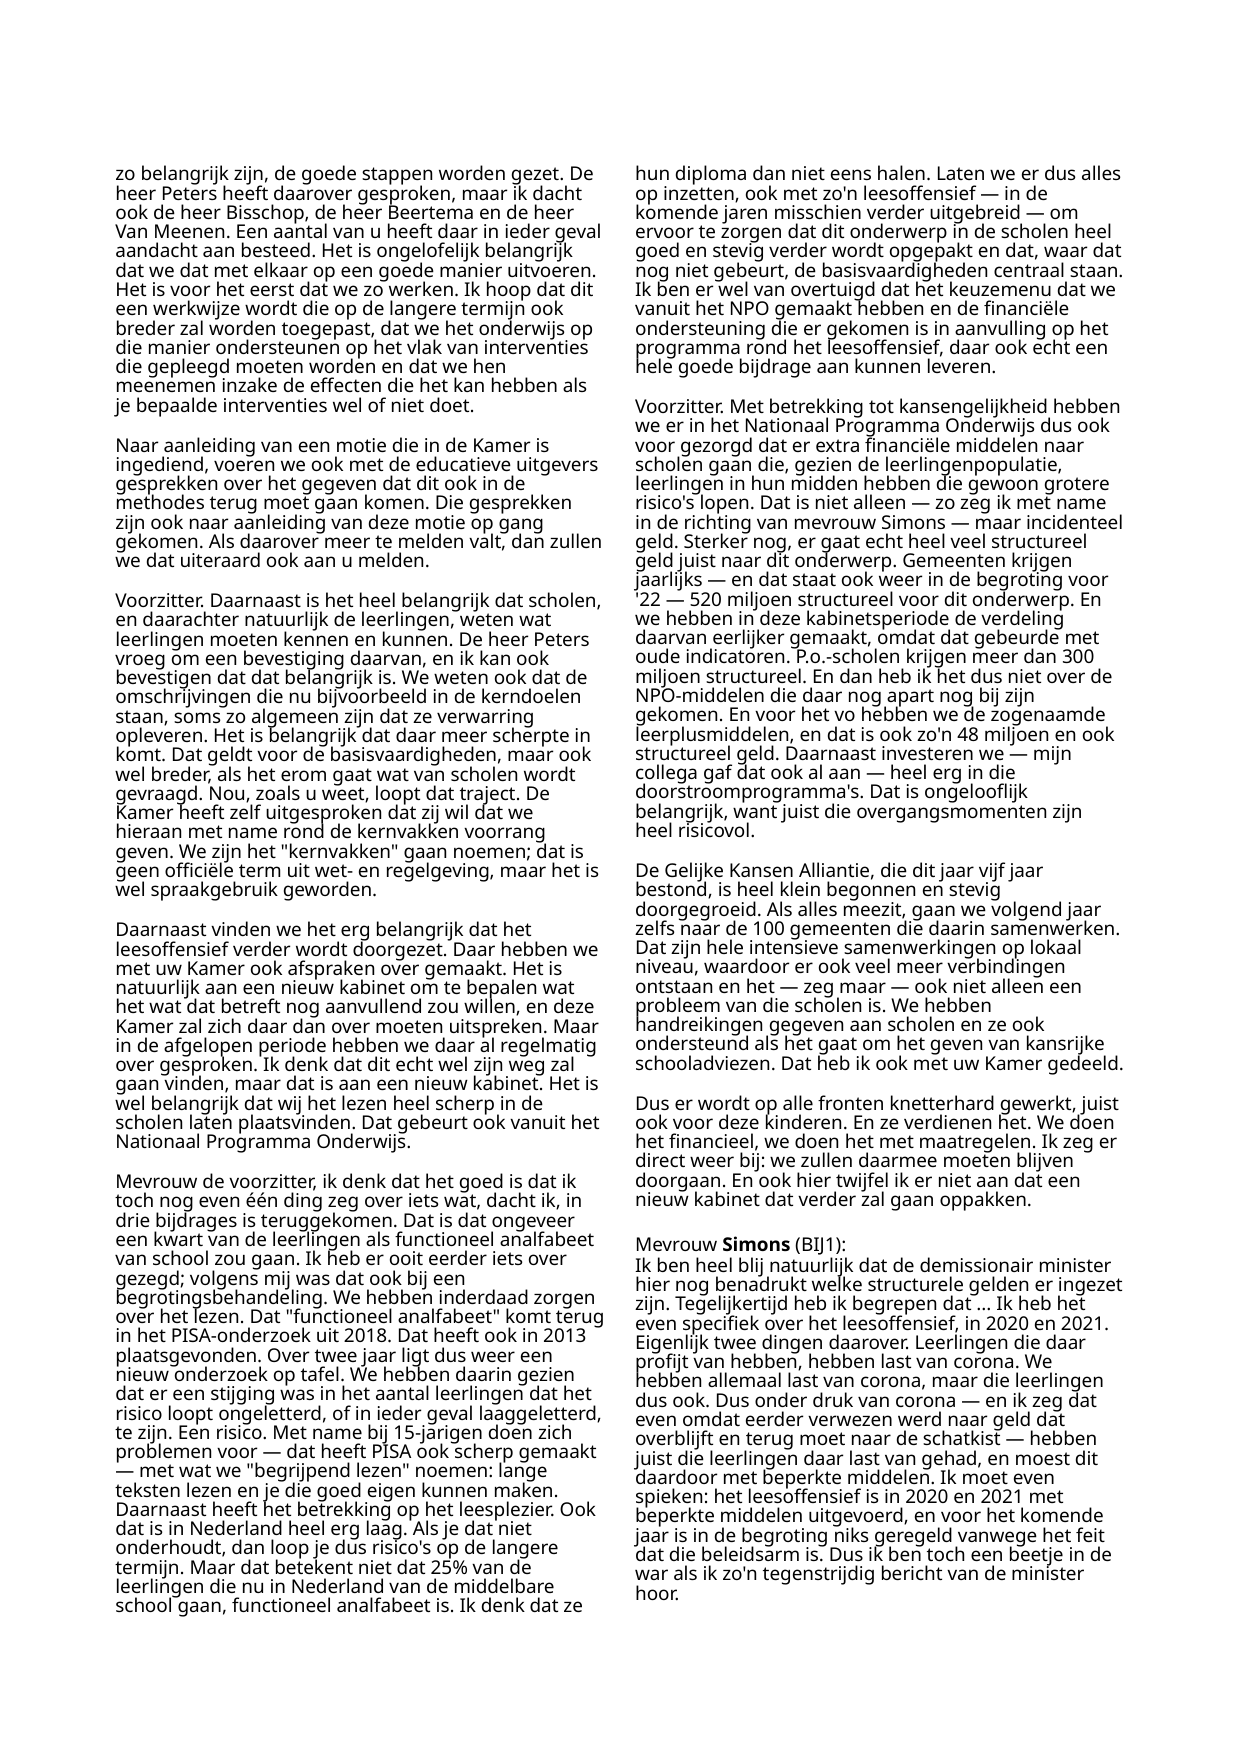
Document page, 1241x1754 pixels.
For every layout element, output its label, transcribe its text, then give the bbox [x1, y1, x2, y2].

text Naar aanleiding van een motie die in de Kamer is ingediend, voeren we ook met de educatieve uitgevers gesprekken over het gegeven dat dit ook in de methodes terug moet gaan komen. Die gesprekken zijn ook naar aanleiding van deze motie op gang gekomen. Als daarover meer te melden valt, dan zullen we dat uiteraard ook aan u melden. [115, 437, 605, 571]
text Dus er wordt op alle fronten knetterhard gewerkt, juist ook voor deze kinderen. En ze verdienen het. We doen het financieel, we doen het met maatregelen. Ik zeg er direct weer bij: we zullen daarmee moeten blijven doorgaan. En ook hier twijfel ik er niet aan dat een nieuw kabinet dat verder zal gaan oppakken. [635, 1095, 1125, 1210]
text De Gelijke Kansen Alliantie, die dit jaar vijf jaar bestond, is heel klein begonnen en stevig doorgegroeid. Als alles meezit, gaan we volgend jaar zelfs naar de 100 gemeenten die daarin samenwerken. Dat zijn hele intensieve samenwerkingen op lokaal niveau, waardoor er ook veel meer verbindingen ontstaan en het — zeg maar — ook niet alleen een probleem van die scholen is. We hebben handreikingen gegeven aan scholen en ze ook ondersteund als het gaat om het geven van kansrijke schooladviezen. Dat heb ik ook met uw Kamer gedeeld. [635, 862, 1125, 1074]
text Ik ben heel blij natuurlijk dat de demissionair minister hier nog benadrukt welke structurele gelden er ingezet zijn. Tegelijkertijd heb ik begrepen dat ... Ik heb het even specifiek over het leesoffensief, in 2020 en 2021. Eigenlijk twee dingen daarover. Leerlingen die daar profijt van hebben, hebben last van corona. We hebben allemaal last van corona, maar die leerlingen dus ook. Dus onder druk van corona — en ik zeg dat even omdat eerder verwezen werd naar geld dat overblijft en terug moet naar de schatkist — hebben juist die leerlingen daar last van gehad, en moest dit daardoor met beperkte middelen. Ik moet even spieken: het leesoffensief is in 2020 en 2021 met beperkte middelen uitgevoerd, en voor het komende jaar is in de begroting niks geregeld vanwege het feit dat die beleidsarm is. Dus ik ben toch een beetje in de war als ik zo'n tegenstrijdig bericht van de minister hoor. [635, 1257, 1125, 1604]
text Daarnaast vinden we het erg belangrijk dat het leesoffensief verder wordt doorgezet. Daar hebben we met uw Kamer ook afspraken over gemaakt. Het is natuurlijk aan een nieuw kabinet om te bepalen wat het wat dat betreft nog aanvullend zou willen, en deze Kamer zal zich daar dan over moeten uitspreken. Maar in de afgelopen periode hebben we daar al regelmatig over gesproken. Ik denk dat dit echt wel zijn weg zal gaan vinden, maar dat is aan een nieuw kabinet. Het is wel belangrijk dat wij het lezen heel scherp in de scholen laten plaatsvinden. Dat gebeurt ook vanuit het Nationaal Programma Onderwijs. [115, 921, 605, 1152]
text Voorzitter. Met betrekking tot kansengelijkheid hebben we er in het Nationaal Programma Onderwijs dus ook voor gezorgd dat er extra financiële middelen naar scholen gaan die, gezien de leerlingenpopulatie, leerlingen in hun midden hebben die gewoon grotere risico's lopen. Dat is niet alleen — zo zeg ik met name in de richting van mevrouw Simons — maar incidenteel geld. Sterker nog, er gaat echt heel veel structureel geld juist naar dit onderwerp. Gemeenten krijgen jaarlijks — en dat staat ook weer in de begroting voor '22 — 520 miljoen structureel voor dit onderwerp. En we hebben in deze kabinetsperiode de verdeling daarvan eerlijker gemaakt, omdat dat gebeurde met oude indicatoren. P.o.-scholen krijgen meer dan 300 miljoen structureel. En dan heb ik het dus niet over de NPO-middelen die daar nog apart nog bij zijn gekomen. En voor het vo hebben we de zogenaamde leerplusmiddelen, en dat is ook zo'n 48 miljoen en ook structureel geld. Daarnaast investeren we — mijn collega gaf dat ook al aan — heel erg in die doorstroomprogramma's. Dat is ongelooflijk belangrijk, want juist die overgangsmomenten zijn heel risicovol. [635, 398, 1125, 841]
text Mevrouw Simons (BIJ1): [635, 1231, 1125, 1257]
text zo belangrijk zijn, de goede stappen worden gezet. De heer Peters heeft daarover gesproken, maar ik dacht ook de heer Bisschop, de heer Beertema en de heer Van Meenen. Een aantal van u heeft daar in ieder geval aandacht aan besteed. Het is ongelofelijk belangrijk dat we dat met elkaar op een goede manier uitvoeren. Het is voor het eerst dat we zo werken. Ik hoop dat dit een werkwijze wordt die op de langere termijn ook breder zal worden toegepast, dat we het onderwijs op die manier ondersteunen op het vlak van interventies die gepleegd moeten worden en dat we hen meenemen inzake de effecten die het kan hebben als je bepaalde interventies wel of niet doet. [115, 165, 605, 416]
text Mevrouw de voorzitter, ik denk dat het goed is dat ik toch nog even één ding zeg over iets wat, dacht ik, in drie bijdrages is teruggekomen. Dat is dat ongeveer een kwart van de leerlingen als functioneel analfabeet van school zou gaan. Ik heb er ooit eerder iets over gezegd; volgens mij was dat ook bij een begrotingsbehandeling. We hebben inderdaad zorgen over het lezen. Dat "functioneel analfabeet" komt terug in het PISA-onderzoek uit 2018. Dat heeft ook in 2013 plaatsgevonden. Over twee jaar ligt dus weer een nieuw onderzoek op tafel. We hebben daarin gezien dat er een stijging was in het aantal leerlingen dat het risico loopt ongeletterd, of in ieder geval laaggeletterd, te zijn. Een risico. Met name bij 15-jarigen doen zich problemen voor — dat heeft PISA ook scherp gemaakt — met wat we "begrijpend lezen" noemen: lange teksten lezen en je die goed eigen kunnen maken. Daarnaast heeft het betrekking op het leesplezier. Ook dat is in Nederland heel erg laag. Als je dat niet onderhoudt, dan loop je dus risico's op de langere termijn. Maar dat betekent niet dat 25% van de leerlingen die nu in Nederland van de middelbare school gaan, functioneel analfabeet is. Ik denk dat ze [115, 1173, 605, 1616]
text hun diploma dan niet eens halen. Laten we er dus alles op inzetten, ook met zo'n leesoffensief — in de komende jaren misschien verder uitgebreid — om ervoor te zorgen dat dit onderwerp in de scholen heel goed en stevig verder wordt opgepakt en dat, waar dat nog niet gebeurt, de basisvaardigheden centraal staan. Ik ben er wel van overtuigd dat het keuzemenu dat we vanuit het NPO gemaakt hebben en de financiële ondersteuning die er gekomen is in aanvulling op het programma rond het leesoffensief, daar ook echt een hele goede bijdrage aan kunnen leveren. [635, 165, 1125, 377]
text Voorzitter. Daarnaast is het heel belangrijk dat scholen, en daarachter natuurlijk de leerlingen, weten wat leerlingen moeten kennen en kunnen. De heer Peters vroeg om een bevestiging daarvan, en ik kan ook bevestigen dat dat belangrijk is. We weten ook dat de omschrijvingen die nu bijvoorbeeld in de kerndoelen staan, soms zo algemeen zijn dat ze verwarring opleveren. Het is belangrijk dat daar meer scherpte in komt. Dat geldt voor de basisvaardigheden, maar ook wel breder, als het erom gaat wat van scholen wordt gevraagd. Nou, zoals u weet, loopt dat traject. De Kamer heeft zelf uitgesproken dat zij wil dat we hieraan met name rond de kernvakken voorrang geven. We zijn het "kernvakken" gaan noemen; dat is geen officiële term uit wet- en regelgeving, maar het is wel spraakgebruik geworden. [115, 592, 605, 901]
